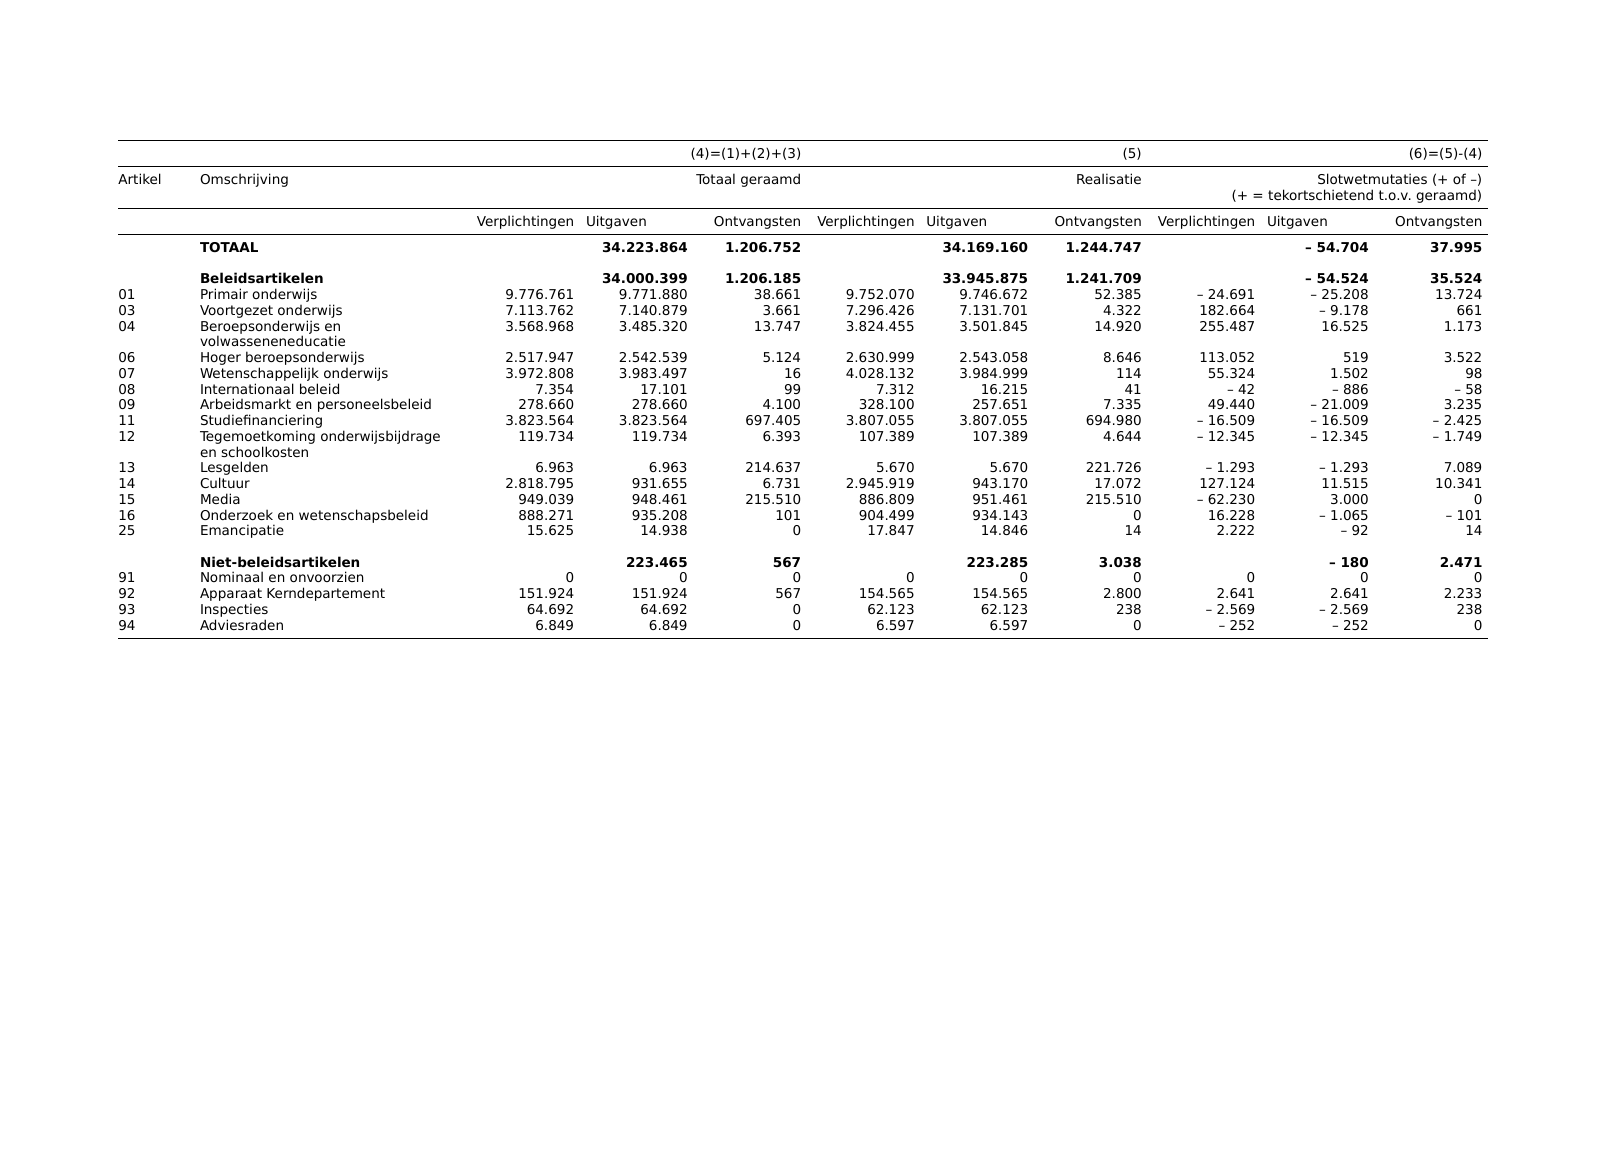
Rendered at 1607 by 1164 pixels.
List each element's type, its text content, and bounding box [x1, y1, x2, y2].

table_cell 221.726 [1034, 460, 1147, 476]
table_cell 6.597 [807, 618, 920, 638]
table_cell 9.752.070 [807, 287, 920, 303]
table_cell Ontvangsten [693, 209, 807, 234]
table_cell Lesgelden [194, 460, 466, 476]
table_cell 223.285 [920, 555, 1034, 570]
table_cell [1375, 256, 1488, 271]
table_cell 943.170 [920, 476, 1034, 492]
table_header [118, 141, 194, 166]
table_cell 3.972.808 [466, 366, 580, 381]
table_cell 17.101 [580, 381, 693, 397]
table_cell 0 [920, 570, 1034, 586]
table_cell Cultuur [194, 476, 466, 492]
table_cell Verplichtingen [466, 209, 580, 234]
table_cell 1.244.747 [1034, 235, 1147, 256]
table_cell 6.393 [693, 429, 807, 460]
table_cell Tegemoetkoming onderwijsbijdrage en schoolkosten [194, 429, 466, 460]
table_cell 12 [118, 429, 194, 460]
table_cell 3.522 [1375, 350, 1488, 366]
table_cell 13.724 [1375, 287, 1488, 303]
table_cell [1034, 539, 1147, 554]
table_cell – 62.230 [1148, 492, 1261, 507]
table_cell 2.641 [1148, 586, 1261, 602]
table_cell 2.818.795 [466, 476, 580, 492]
table_cell – 2.569 [1148, 602, 1261, 617]
table_cell [1148, 235, 1261, 256]
table_cell [1261, 256, 1374, 271]
table_cell Media [194, 492, 466, 507]
table_cell [466, 539, 580, 554]
table_cell [118, 271, 194, 287]
table_cell 06 [118, 350, 194, 366]
table_cell [1034, 256, 1147, 271]
table_cell – 16.509 [1261, 413, 1374, 429]
table_cell 3.235 [1375, 397, 1488, 413]
table_cell Nominaal en onvoorzien [194, 570, 466, 586]
table_cell Uitgaven [580, 209, 693, 234]
table_cell 11 [118, 413, 194, 429]
table_cell Adviesraden [194, 618, 466, 638]
table_cell Emancipatie [194, 523, 466, 539]
table_cell [466, 256, 580, 271]
table_cell 2.542.539 [580, 350, 693, 366]
table_cell 935.208 [580, 507, 693, 523]
table_cell 7.296.426 [807, 303, 920, 318]
table_cell 2.630.999 [807, 350, 920, 366]
table_cell 7.131.701 [920, 303, 1034, 318]
table_cell 2.471 [1375, 555, 1488, 570]
table_cell [118, 209, 194, 234]
table_cell 1.206.752 [693, 235, 807, 256]
table_cell [1148, 271, 1261, 287]
table_cell 01 [118, 287, 194, 303]
table_cell 41 [1034, 381, 1147, 397]
table_cell 255.487 [1148, 319, 1261, 350]
table_cell Primair onderwijs [194, 287, 466, 303]
table_cell 694.980 [1034, 413, 1147, 429]
table_cell 0 [693, 618, 807, 638]
table_cell Niet-beleidsartikelen [194, 555, 466, 570]
table_cell – 1.293 [1261, 460, 1374, 476]
table_cell 25 [118, 523, 194, 539]
table_cell 6.963 [580, 460, 693, 476]
table_cell 223.465 [580, 555, 693, 570]
table_cell 14 [1375, 523, 1488, 539]
table_cell 33.945.875 [920, 271, 1034, 287]
table_cell [693, 539, 807, 554]
table_cell 114 [1034, 366, 1147, 381]
table_cell 03 [118, 303, 194, 318]
table_cell 04 [118, 319, 194, 350]
table_cell 14 [1034, 523, 1147, 539]
table_cell Ontvangsten [1375, 209, 1488, 234]
table_cell 215.510 [1034, 492, 1147, 507]
table_cell 567 [693, 555, 807, 570]
table_cell 10.341 [1375, 476, 1488, 492]
table_cell 2.233 [1375, 586, 1488, 602]
table_cell 888.271 [466, 507, 580, 523]
table_cell 14 [118, 476, 194, 492]
table_header [194, 141, 466, 166]
table_cell 1.241.709 [1034, 271, 1147, 287]
table_cell 34.000.399 [580, 271, 693, 287]
table_cell 3.807.055 [807, 413, 920, 429]
table_cell Ontvangsten [1034, 209, 1147, 234]
table_cell 3.824.455 [807, 319, 920, 350]
table_cell Artikel [118, 167, 194, 208]
table_cell 0 [693, 602, 807, 617]
table_header (5) [807, 141, 1147, 166]
table_cell 215.510 [693, 492, 807, 507]
table_cell [1261, 539, 1374, 554]
table_cell [807, 235, 920, 256]
table_cell 91 [118, 570, 194, 586]
table_cell 5.670 [920, 460, 1034, 476]
table_cell 2.800 [1034, 586, 1147, 602]
table_cell 7.354 [466, 381, 580, 397]
table_cell Realisatie [807, 167, 1147, 208]
table_cell 9.776.761 [466, 287, 580, 303]
table_cell 113.052 [1148, 350, 1261, 366]
table_cell 2.641 [1261, 586, 1374, 602]
table_cell 37.995 [1375, 235, 1488, 256]
table_cell 661 [1375, 303, 1488, 318]
table_cell 0 [1375, 492, 1488, 507]
table_cell – 9.178 [1261, 303, 1374, 318]
table_cell 0 [1375, 618, 1488, 638]
table_cell Slotwetmutaties (+ of –) (+ = tekortschietend t.o.v. geraamd) [1148, 167, 1488, 208]
table_cell 1.206.185 [693, 271, 807, 287]
table_cell 0 [1034, 570, 1147, 586]
table_cell 7.312 [807, 381, 920, 397]
table_cell 904.499 [807, 507, 920, 523]
table_cell 4.028.132 [807, 366, 920, 381]
table_cell 0 [1261, 570, 1374, 586]
table_cell 151.924 [580, 586, 693, 602]
table_cell 3.983.497 [580, 366, 693, 381]
table_cell 3.823.564 [466, 413, 580, 429]
table_cell [580, 539, 693, 554]
table_cell Arbeidsmarkt en personeelsbeleid [194, 397, 466, 413]
table_cell 62.123 [807, 602, 920, 617]
table_cell – 21.009 [1261, 397, 1374, 413]
table_cell Omschrijving [194, 167, 466, 208]
table_cell 6.731 [693, 476, 807, 492]
table_cell – 1.065 [1261, 507, 1374, 523]
table_cell [194, 539, 466, 554]
table_cell 8.646 [1034, 350, 1147, 366]
table_cell 0 [1034, 618, 1147, 638]
table_cell 35.524 [1375, 271, 1488, 287]
table_cell 0 [466, 570, 580, 586]
table_cell 931.655 [580, 476, 693, 492]
table_cell [1148, 256, 1261, 271]
table_cell 119.734 [466, 429, 580, 460]
table_cell 09 [118, 397, 194, 413]
table_cell 238 [1375, 602, 1488, 617]
table_cell – 2.569 [1261, 602, 1374, 617]
table_cell 16.525 [1261, 319, 1374, 350]
table_cell 34.223.864 [580, 235, 693, 256]
table_cell 3.807.055 [920, 413, 1034, 429]
table_cell 214.637 [693, 460, 807, 476]
table_cell 3.485.320 [580, 319, 693, 350]
table_cell 13 [118, 460, 194, 476]
table_cell 1.173 [1375, 319, 1488, 350]
table_cell 0 [693, 523, 807, 539]
table_cell 3.501.845 [920, 319, 1034, 350]
table_cell Apparaat Kerndepartement [194, 586, 466, 602]
table_cell 1.502 [1261, 366, 1374, 381]
table_cell 2.517.947 [466, 350, 580, 366]
table_cell 7.089 [1375, 460, 1488, 476]
table_cell 15.625 [466, 523, 580, 539]
table_cell 6.849 [466, 618, 580, 638]
table_cell 0 [580, 570, 693, 586]
table_cell – 58 [1375, 381, 1488, 397]
table_cell – 252 [1148, 618, 1261, 638]
table_cell – 180 [1261, 555, 1374, 570]
table_cell 2.543.058 [920, 350, 1034, 366]
table_cell 2.222 [1148, 523, 1261, 539]
table_cell Wetenschappelijk onderwijs [194, 366, 466, 381]
table_cell 11.515 [1261, 476, 1374, 492]
table_cell 127.124 [1148, 476, 1261, 492]
table_header (6)=(5)-(4) [1148, 141, 1488, 166]
table_cell 328.100 [807, 397, 920, 413]
table_cell 15 [118, 492, 194, 507]
table_cell 7.113.762 [466, 303, 580, 318]
table_cell [807, 539, 920, 554]
table_cell 16 [118, 507, 194, 523]
table_cell 6.597 [920, 618, 1034, 638]
table_cell Totaal geraamd [466, 167, 807, 208]
table_cell Verplichtingen [1148, 209, 1261, 234]
table_cell 7.335 [1034, 397, 1147, 413]
table_cell – 92 [1261, 523, 1374, 539]
table_cell 151.924 [466, 586, 580, 602]
table_cell 13.747 [693, 319, 807, 350]
table_cell 257.651 [920, 397, 1034, 413]
table_cell 886.809 [807, 492, 920, 507]
table_cell 94 [118, 618, 194, 638]
table_cell 17.847 [807, 523, 920, 539]
table_cell 4.100 [693, 397, 807, 413]
table_cell 14.920 [1034, 319, 1147, 350]
table_cell – 886 [1261, 381, 1374, 397]
table_cell 16 [693, 366, 807, 381]
table_cell 278.660 [580, 397, 693, 413]
table_cell 92 [118, 586, 194, 602]
table_cell 3.661 [693, 303, 807, 318]
table_header (4)=(1)+(2)+(3) [466, 141, 807, 166]
table_cell Hoger beroepsonderwijs [194, 350, 466, 366]
table_cell 101 [693, 507, 807, 523]
table_cell – 252 [1261, 618, 1374, 638]
table_cell Beroepsonderwijs en volwasseneneducatie [194, 319, 466, 350]
table_cell 3.568.968 [466, 319, 580, 350]
table_cell 07 [118, 366, 194, 381]
table_cell 119.734 [580, 429, 693, 460]
table_cell [580, 256, 693, 271]
table_cell – 1.749 [1375, 429, 1488, 460]
table_cell Uitgaven [1261, 209, 1374, 234]
table_cell 17.072 [1034, 476, 1147, 492]
table_cell 38.661 [693, 287, 807, 303]
table_cell [807, 555, 920, 570]
table_cell 5.670 [807, 460, 920, 476]
table_cell 0 [1375, 570, 1488, 586]
table_cell [466, 271, 580, 287]
table_cell 08 [118, 381, 194, 397]
table_cell Beleidsartikelen [194, 271, 466, 287]
table_cell 64.692 [466, 602, 580, 617]
table_cell 3.984.999 [920, 366, 1034, 381]
table_cell – 1.293 [1148, 460, 1261, 476]
table_cell [194, 256, 466, 271]
table_cell [807, 271, 920, 287]
table_cell 0 [807, 570, 920, 586]
table_cell [920, 539, 1034, 554]
table_cell – 25.208 [1261, 287, 1374, 303]
table_cell 9.746.672 [920, 287, 1034, 303]
table_cell [118, 539, 194, 554]
table_cell – 2.425 [1375, 413, 1488, 429]
table_cell [807, 256, 920, 271]
table_cell – 42 [1148, 381, 1261, 397]
table_cell 0 [1148, 570, 1261, 586]
table_cell 6.963 [466, 460, 580, 476]
table_cell – 12.345 [1148, 429, 1261, 460]
table_cell 2.945.919 [807, 476, 920, 492]
table_cell [920, 256, 1034, 271]
table_cell [118, 235, 194, 256]
table_cell [466, 555, 580, 570]
table_cell [194, 209, 466, 234]
table_cell 948.461 [580, 492, 693, 507]
table_cell – 54.704 [1261, 235, 1374, 256]
table_cell – 24.691 [1148, 287, 1261, 303]
table_cell – 54.524 [1261, 271, 1374, 287]
table_cell TOTAAL [194, 235, 466, 256]
table_cell [118, 555, 194, 570]
table_cell [1148, 555, 1261, 570]
table_cell 3.823.564 [580, 413, 693, 429]
table_cell 4.644 [1034, 429, 1147, 460]
table_cell 3.038 [1034, 555, 1147, 570]
table_cell 62.123 [920, 602, 1034, 617]
table_cell [693, 256, 807, 271]
table_cell 14.938 [580, 523, 693, 539]
table_cell 278.660 [466, 397, 580, 413]
table_cell 7.140.879 [580, 303, 693, 318]
table_cell 934.143 [920, 507, 1034, 523]
table_cell 951.461 [920, 492, 1034, 507]
table_cell 0 [693, 570, 807, 586]
table_cell 64.692 [580, 602, 693, 617]
table_cell 519 [1261, 350, 1374, 366]
table_cell 49.440 [1148, 397, 1261, 413]
table_cell – 16.509 [1148, 413, 1261, 429]
table_cell [1148, 539, 1261, 554]
table_cell 93 [118, 602, 194, 617]
table_cell 14.846 [920, 523, 1034, 539]
table_cell 3.000 [1261, 492, 1374, 507]
table_cell Onderzoek en wetenschapsbeleid [194, 507, 466, 523]
table_cell 16.228 [1148, 507, 1261, 523]
table_cell Uitgaven [920, 209, 1034, 234]
table_cell 238 [1034, 602, 1147, 617]
table_cell [1375, 539, 1488, 554]
table_cell 34.169.160 [920, 235, 1034, 256]
table_cell 949.039 [466, 492, 580, 507]
table_cell 98 [1375, 366, 1488, 381]
table_cell [118, 256, 194, 271]
table_cell 0 [1034, 507, 1147, 523]
table_cell 154.565 [807, 586, 920, 602]
table_cell Verplichtingen [807, 209, 920, 234]
table_cell Voortgezet onderwijs [194, 303, 466, 318]
table_cell 6.849 [580, 618, 693, 638]
table_cell 16.215 [920, 381, 1034, 397]
table_cell 107.389 [807, 429, 920, 460]
table_cell Internationaal beleid [194, 381, 466, 397]
table_cell 4.322 [1034, 303, 1147, 318]
table_cell 182.664 [1148, 303, 1261, 318]
table_cell 107.389 [920, 429, 1034, 460]
table_cell 52.385 [1034, 287, 1147, 303]
table_cell 5.124 [693, 350, 807, 366]
table_cell 55.324 [1148, 366, 1261, 381]
table_cell 567 [693, 586, 807, 602]
table_cell 154.565 [920, 586, 1034, 602]
table_cell 697.405 [693, 413, 807, 429]
table_cell 99 [693, 381, 807, 397]
table_cell 9.771.880 [580, 287, 693, 303]
table_cell – 12.345 [1261, 429, 1374, 460]
table_cell Studiefinanciering [194, 413, 466, 429]
table_cell Inspecties [194, 602, 466, 617]
table_cell – 101 [1375, 507, 1488, 523]
table_cell [466, 235, 580, 256]
